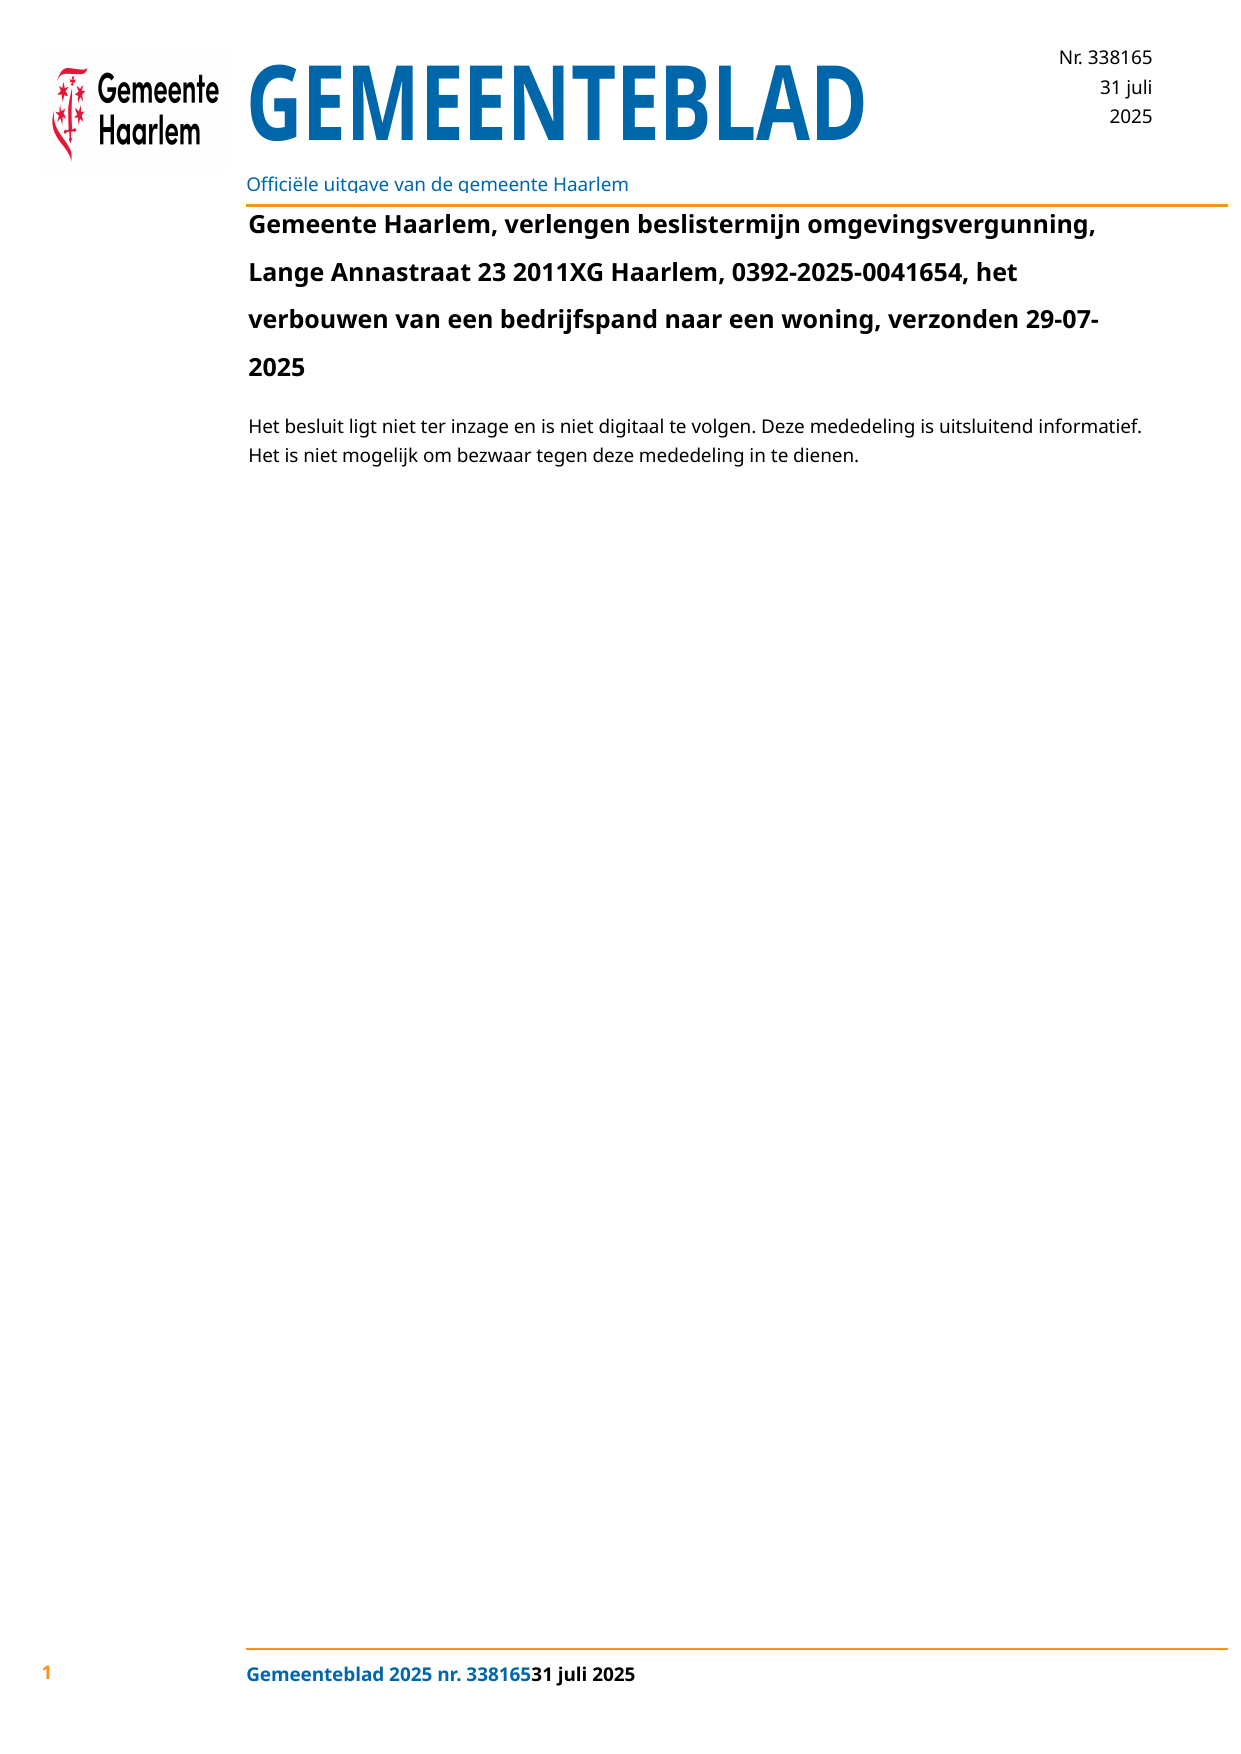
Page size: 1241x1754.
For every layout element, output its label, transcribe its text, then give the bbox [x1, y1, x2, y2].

picture [41, 47, 231, 172]
text Het besluit ligt niet ter inzage en is niet digitaal te volgen. Deze mededeling is uitsluitend informatief. Het is niet mogelijk om bezwaar tegen deze mededeling in te dienen. [248, 413, 1152, 468]
text Gemeente Haarlem, verlengen beslistermijn omgevingsvergunning, Lange Annastraat 23 2011XG Haarlem, 0392-2025-0041654, het verbouwen van een bedrijfspand naar een woning, verzonden 29-07-2025 [248, 207, 1152, 384]
